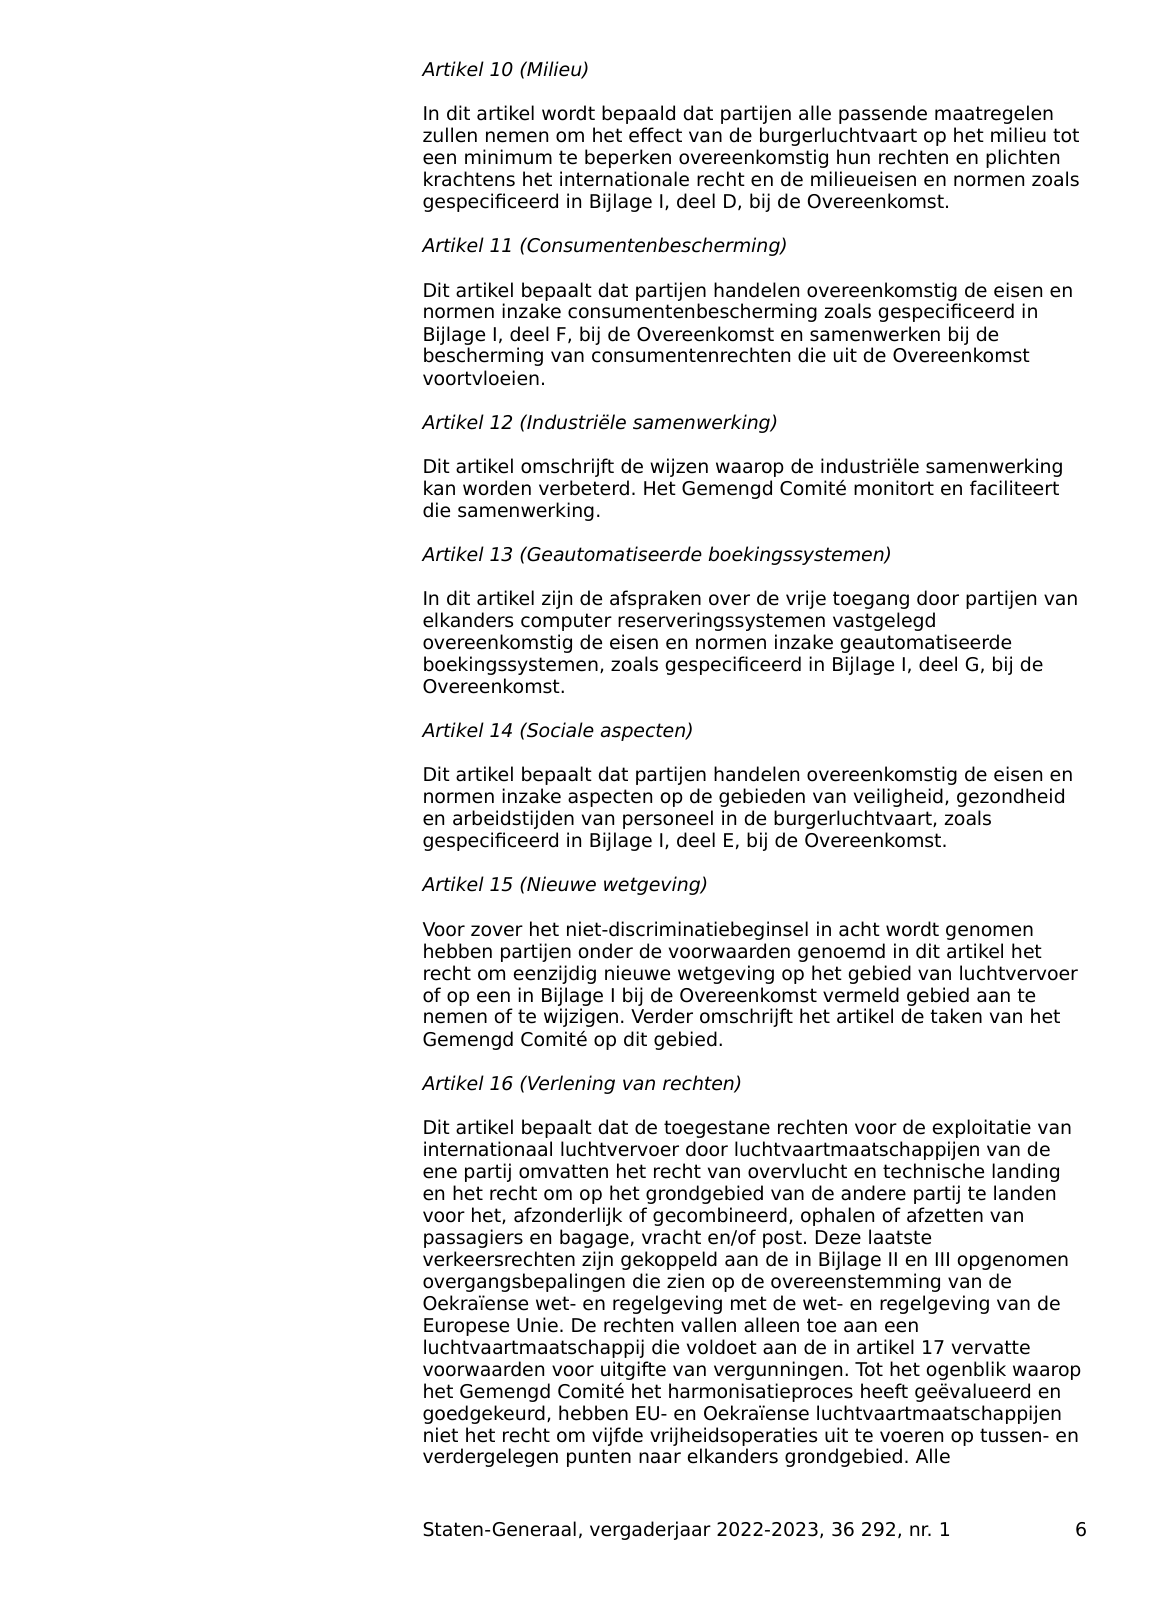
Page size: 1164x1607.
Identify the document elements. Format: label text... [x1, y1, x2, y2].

subtitle Artikel 10 (Milieu) [422, 59, 1087, 81]
text Dit artikel bepaalt dat partijen handelen overeenkomstig de eisen en normen inzake consumentenbescherming zoals gespecificeerd in Bijlage I, deel F, bij de Overeenkomst en samenwerken bij de bescherming van consumentenrechten die uit de Overeenkomst voortvloeien. [422, 279, 1087, 389]
subtitle Artikel 12 (Industriële samenwerking) [422, 412, 1087, 433]
text Dit artikel bepaalt dat de toegestane rechten voor de exploitatie van internationaal luchtvervoer door luchtvaartmaatschappijen van de ene partij omvatten het recht van overvlucht en technische landing en het recht om op het grondgebied van de andere partij te landen voor het, afzonderlijk of gecombineerd, ophalen of afzetten van passagiers en bagage, vracht en/of post. Deze laatste verkeersrechten zijn gekoppeld aan de in Bijlage II en III opgenomen overgangsbepalingen die zien op de overeenstemming van de Oekraïense wet- en regelgeving met de wet- en regelgeving van de Europese Unie. De rechten vallen alleen toe aan een luchtvaartmaatschappij die voldoet aan de in artikel 17 vervatte voorwaarden voor uitgifte van vergunningen. Tot het ogenblik waarop het Gemengd Comité het harmonisatieproces heeft geëvalueerd en goedgekeurd, hebben EU- en Oekraïense luchtvaartmaatschappijen niet het recht om vijfde vrijheidsoperaties uit te voeren op tussen- en verdergelegen punten naar elkanders grondgebied. Alle [422, 1117, 1087, 1468]
text Dit artikel bepaalt dat partijen handelen overeenkomstig de eisen en normen inzake aspecten op de gebieden van veiligheid, gezondheid en arbeidstijden van personeel in de burgerluchtvaart, zoals gespecificeerd in Bijlage I, deel E, bij de Overeenkomst. [422, 764, 1087, 852]
subtitle Artikel 13 (Geautomatiseerde boekingssystemen) [422, 544, 1087, 566]
subtitle Artikel 11 (Consumentenbescherming) [422, 235, 1087, 257]
text Voor zover het niet-discriminatiebeginsel in acht wordt genomen hebben partijen onder de voorwaarden genoemd in dit artikel het recht om eenzijdig nieuwe wetgeving op het gebied van luchtvervoer of op een in Bijlage I bij de Overeenkomst vermeld gebied aan te nemen of te wijzigen. Verder omschrijft het artikel de taken van het Gemengd Comité op dit gebied. [422, 918, 1087, 1050]
text In dit artikel wordt bepaald dat partijen alle passende maatregelen zullen nemen om het effect van de burgerluchtvaart op het milieu tot een minimum te beperken overeenkomstig hun rechten en plichten krachtens het internationale recht en de milieueisen en normen zoals gespecificeerd in Bijlage I, deel D, bij de Overeenkomst. [422, 103, 1087, 213]
text Dit artikel omschrijft de wijzen waarop de industriële samenwerking kan worden verbeterd. Het Gemengd Comité monitort en faciliteert die samenwerking. [422, 456, 1087, 522]
subtitle Artikel 15 (Nieuwe wetgeving) [422, 874, 1087, 896]
subtitle Artikel 14 (Sociale aspecten) [422, 720, 1087, 742]
subtitle Artikel 16 (Verlening van rechten) [422, 1073, 1087, 1094]
text In dit artikel zijn de afspraken over de vrije toegang door partijen van elkanders computer reserveringssystemen vastgelegd overeenkomstig de eisen en normen inzake geautomatiseerde boekingssystemen, zoals gespecificeerd in Bijlage I, deel G, bij de Overeenkomst. [422, 588, 1087, 698]
